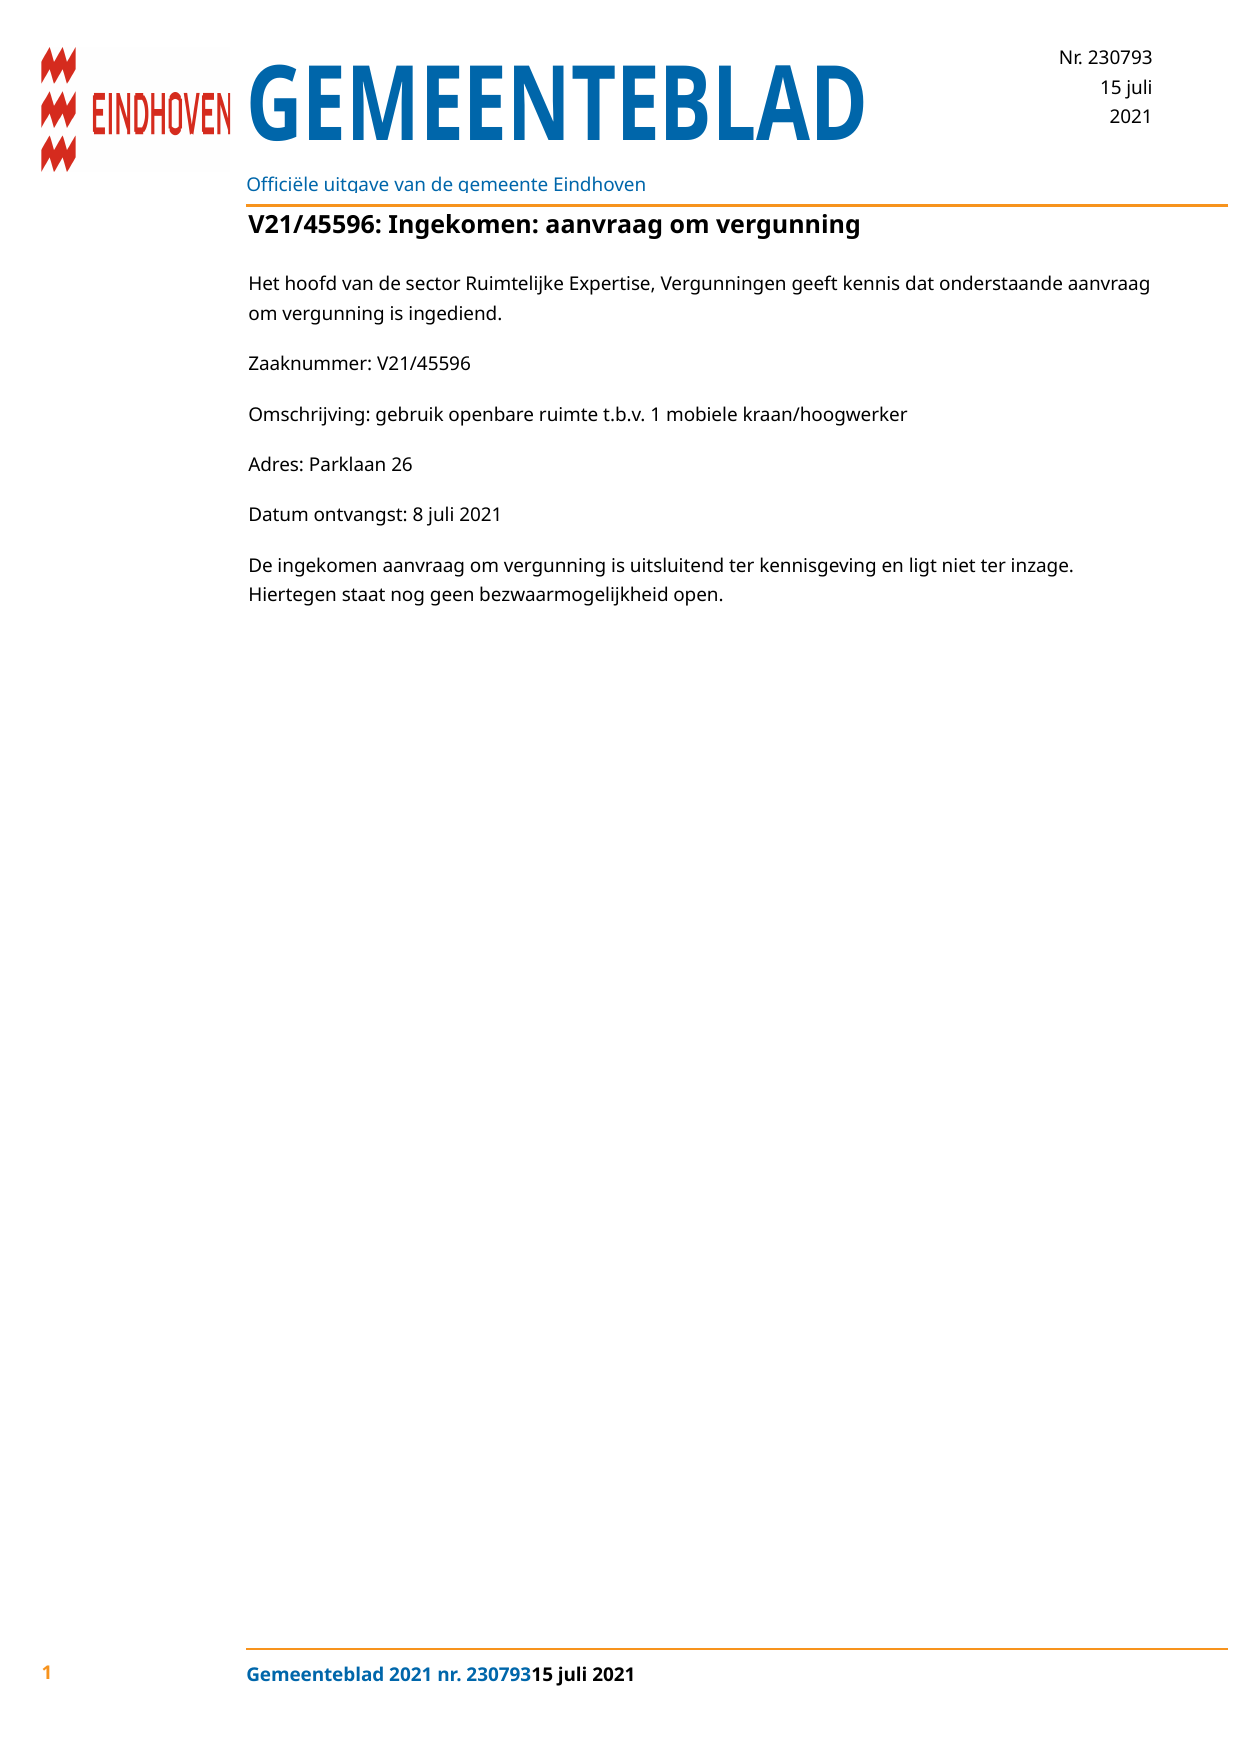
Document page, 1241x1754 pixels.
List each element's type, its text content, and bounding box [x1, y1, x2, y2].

text Datum ontvangst: 8 juli 2021 [248, 502, 1152, 527]
text Het hoofd van de sector Ruimtelijke Expertise, Vergunningen geeft kennis dat onderstaande aanvraag om vergunning is ingediend. [248, 270, 1152, 326]
picture [41, 47, 231, 172]
text Omschrijving: gebruik openbare ruimte t.b.v. 1 mobiele kraan/hoogwerker [248, 401, 1152, 426]
text V21/45596: Ingekomen: aanvraag om vergunning [248, 207, 1152, 241]
text De ingekomen aanvraag om vergunning is uitsluitend ter kennisgeving en ligt niet ter inzage. Hiertegen staat nog geen bezwaarmogelijkheid open. [248, 552, 1152, 607]
text Adres: Parklaan 26 [248, 451, 1152, 477]
text Zaaknummer: V21/45596 [248, 350, 1152, 376]
